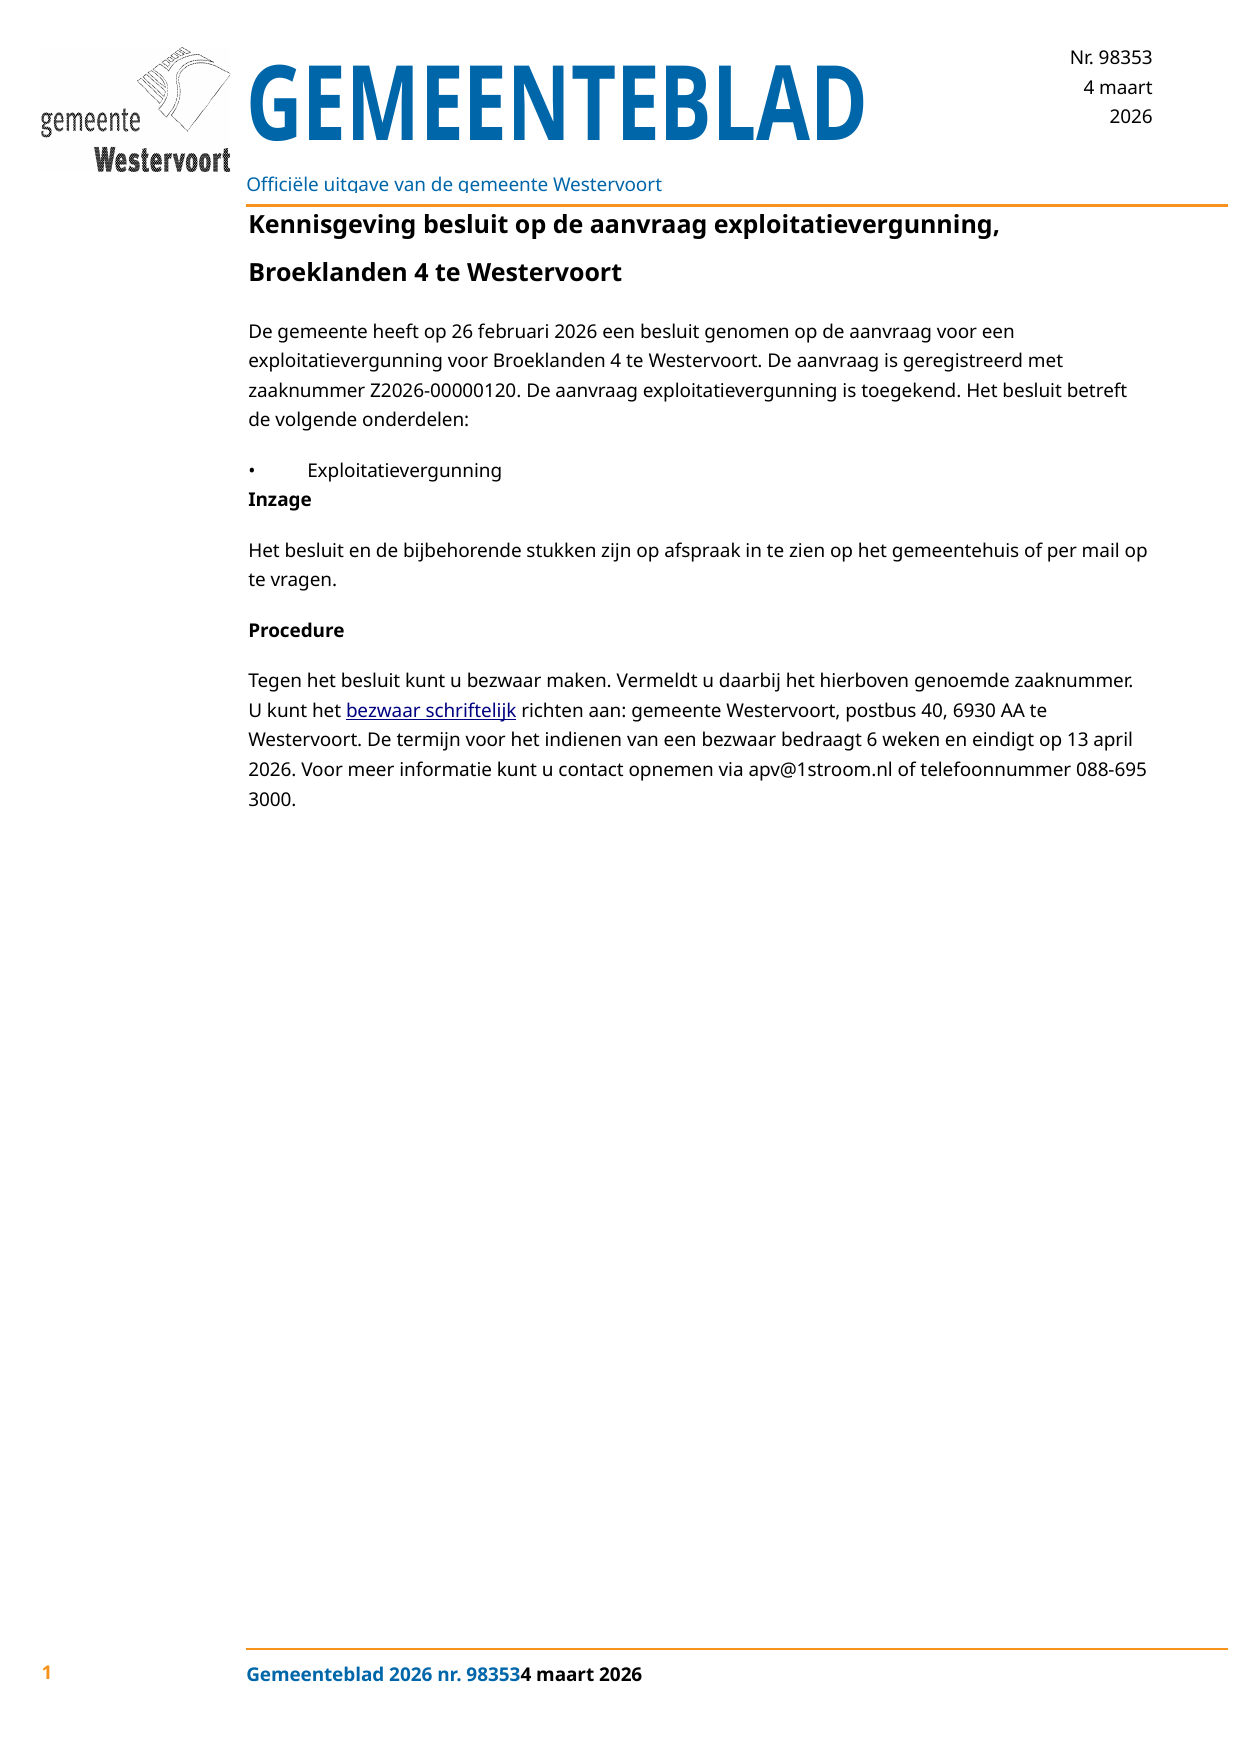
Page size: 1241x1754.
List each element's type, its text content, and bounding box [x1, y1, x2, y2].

picture [41, 47, 231, 172]
text De gemeente heeft op 26 februari 2026 een besluit genomen op de aanvraag voor een exploitatievergunning voor Broeklanden 4 te Westervoort. De aanvraag is geregistreerd met zaaknummer Z2026-00000120. De aanvraag exploitatievergunning is toegekend. Het besluit betreft de volgende onderdelen: [248, 318, 1152, 432]
text Tegen het besluit kunt u bezwaar maken. Vermeldt u daarbij het hierboven genoemde zaaknummer. U kunt het bezwaar schriftelijk richten aan: gemeente Westervoort, postbus 40, 6930 AA te Westervoort. De termijn voor het indienen van een bezwaar bedraagt 6 weken en eindigt op 13 april 2026. Voor meer informatie kunt u contact opnemen via apv@1stroom.nl of telefoonnummer 088-695 3000. [248, 667, 1152, 812]
list Exploitatievergunning [248, 457, 1152, 483]
text Het besluit en de bijbehorende stukken zijn op afspraak in te zien op het gemeentehuis of per mail op te vragen. [248, 537, 1152, 592]
text Kennisgeving besluit op de aanvraag exploitatievergunning, Broeklanden 4 te Westervoort [248, 207, 1152, 288]
text Procedure [248, 617, 1152, 643]
text Inzage [248, 487, 1152, 512]
